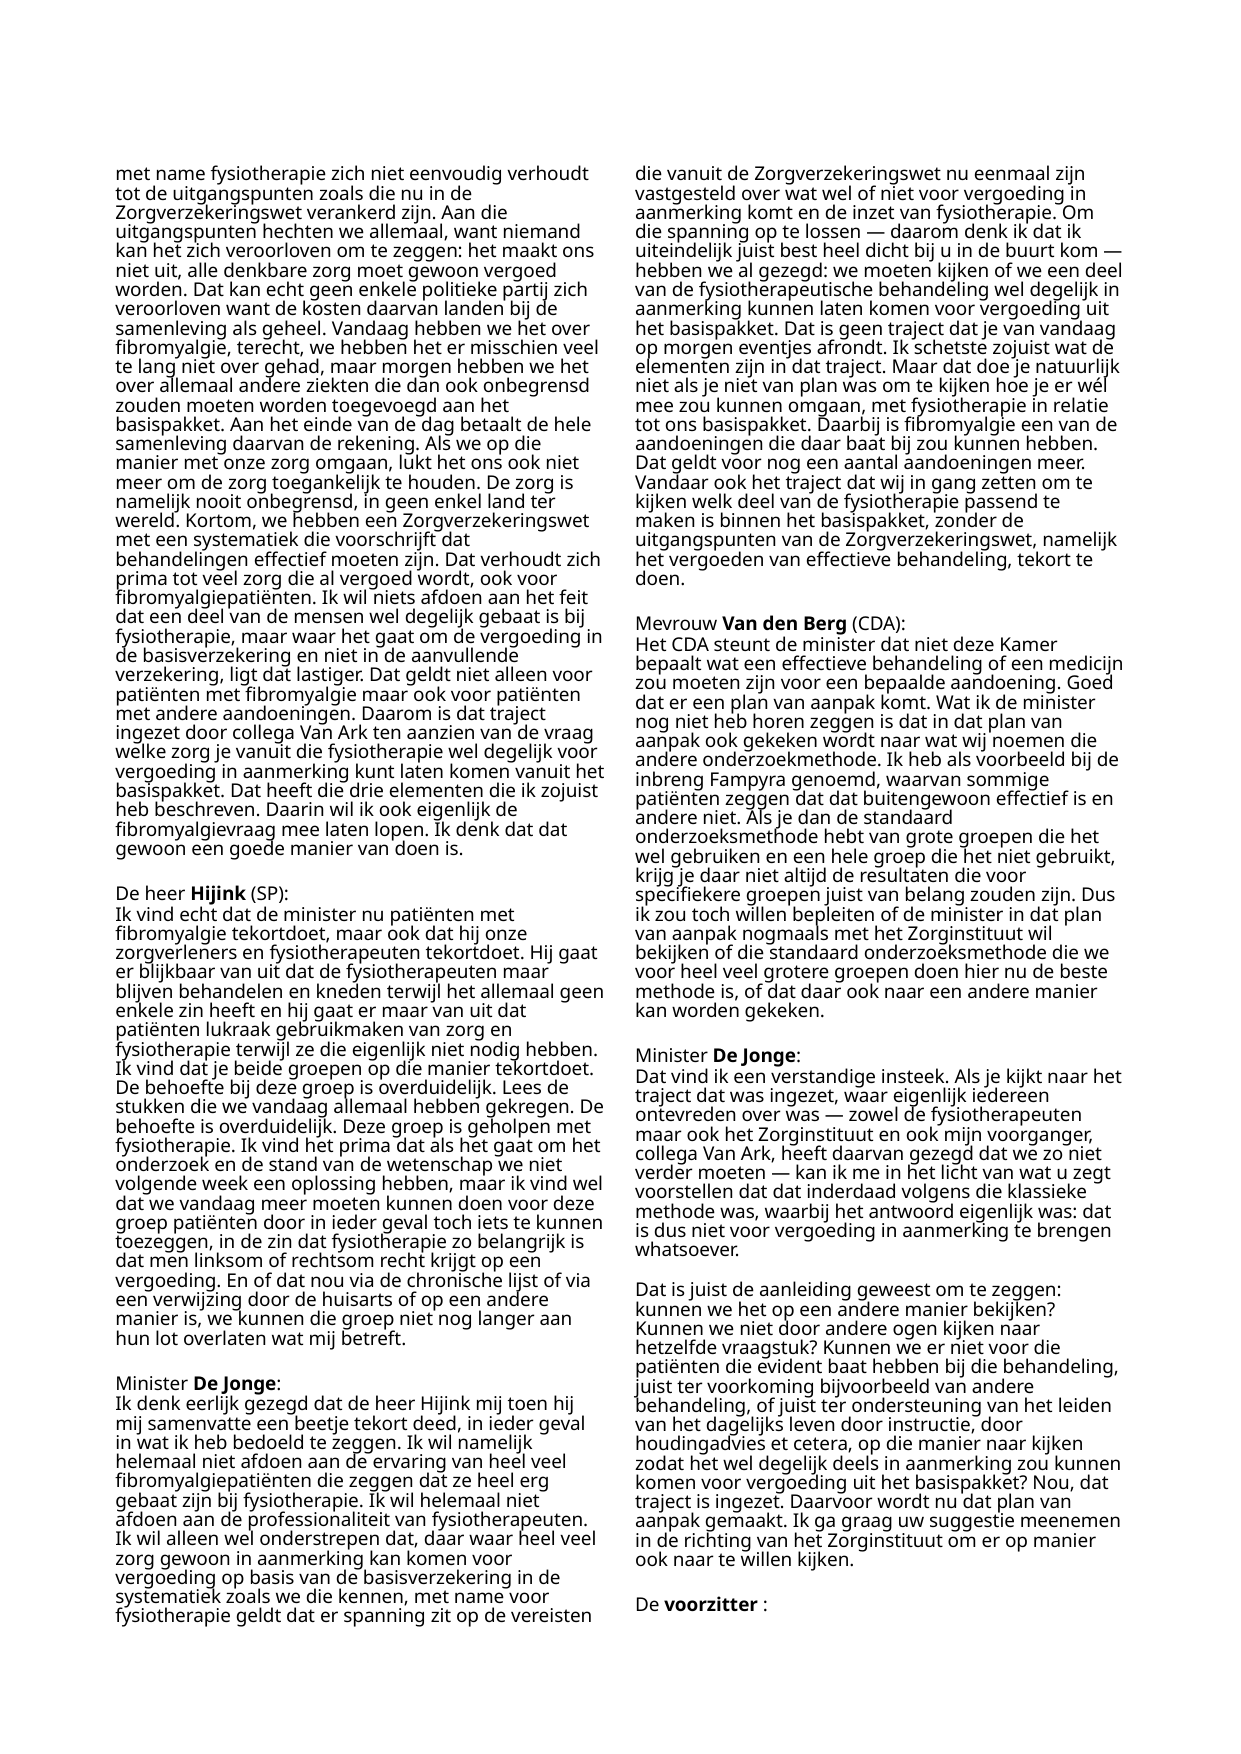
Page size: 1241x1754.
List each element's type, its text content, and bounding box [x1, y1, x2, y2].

text De heer Hijink (SP): [115, 880, 605, 906]
text Het CDA steunt de minister dat niet deze Kamer bepaalt wat een effectieve behandeling of een medicijn zou moeten zijn voor een bepaalde aandoening. Goed dat er een plan van aanpak komt. Wat ik de minister nog niet heb horen zeggen is dat in dat plan van aanpak ook gekeken wordt naar wat wij noemen die andere onderzoekmethode. Ik heb als voorbeeld bij de inbreng Fampyra genoemd, waarvan sommige patiënten zeggen dat dat buitengewoon effectief is en andere niet. Als je dan de standaard onderzoeksmethode hebt van grote groepen die het wel gebruiken en een hele groep die het niet gebruikt, krijg je daar niet altijd de resultaten die voor specifiekere groepen juist van belang zouden zijn. Dus ik zou toch willen bepleiten of de minister in dat plan van aanpak nogmaals met het Zorginstituut wil bekijken of die standaard onderzoeksmethode die we voor heel veel grotere groepen doen hier nu de beste methode is, of dat daar ook naar een andere manier kan worden gekeken. [635, 636, 1125, 1021]
text Dat is juist de aanleiding geweest om te zeggen: kunnen we het op een andere manier bekijken? Kunnen we niet door andere ogen kijken naar hetzelfde vraagstuk? Kunnen we er niet voor die patiënten die evident baat hebben bij die behandeling, juist ter voorkoming bijvoorbeeld van andere behandeling, of juist ter ondersteuning van het leiden van het dagelijks leven door instructie, door houdingadvies et cetera, op die manier naar kijken zodat het wel degelijk deels in aanmerking zou kunnen komen voor vergoeding uit het basispakket? Nou, dat traject is ingezet. Daarvoor wordt nu dat plan van aanpak gemaakt. Ik ga graag uw suggestie meenemen in de richting van het Zorginstituut om er op manier ook naar te willen kijken. [635, 1281, 1125, 1570]
text met name fysiotherapie zich niet eenvoudig verhoudt tot de uitgangspunten zoals die nu in de Zorgverzekeringswet verankerd zijn. Aan die uitgangspunten hechten we allemaal, want niemand kan het zich veroorloven om te zeggen: het maakt ons niet uit, alle denkbare zorg moet gewoon vergoed worden. Dat kan echt geen enkele politieke partij zich veroorloven want de kosten daarvan landen bij de samenleving als geheel. Vandaag hebben we het over fibromyalgie, terecht, we hebben het er misschien veel te lang niet over gehad, maar morgen hebben we het over allemaal andere ziekten die dan ook onbegrensd zouden moeten worden toegevoegd aan het basispakket. Aan het einde van de dag betaalt de hele samenleving daarvan de rekening. Als we op die manier met onze zorg omgaan, lukt het ons ook niet meer om de zorg toegankelijk te houden. De zorg is namelijk nooit onbegrensd, in geen enkel land ter wereld. Kortom, we hebben een Zorgverzekeringswet met een systematiek die voorschrijft dat behandelingen effectief moeten zijn. Dat verhoudt zich prima tot veel zorg die al vergoed wordt, ook voor fibromyalgiepatiënten. Ik wil niets afdoen aan het feit dat een deel van de mensen wel degelijk gebaat is bij fysiotherapie, maar waar het gaat om de vergoeding in de basisverzekering en niet in de aanvullende verzekering, ligt dat lastiger. Dat geldt niet alleen voor patiënten met fibromyalgie maar ook voor patiënten met andere aandoeningen. Daarom is dat traject ingezet door collega Van Ark ten aanzien van de vraag welke zorg je vanuit die fysiotherapie wel degelijk voor vergoeding in aanmerking kunt laten komen vanuit het basispakket. Dat heeft die drie elementen die ik zojuist heb beschreven. Daarin wil ik ook eigenlijk de fibromyalgievraag mee laten lopen. Ik denk dat dat gewoon een goede manier van doen is. [115, 165, 605, 859]
text die vanuit de Zorgverzekeringswet nu eenmaal zijn vastgesteld over wat wel of niet voor vergoeding in aanmerking komt en de inzet van fysiotherapie. Om die spanning op te lossen — daarom denk ik dat ik uiteindelijk juist best heel dicht bij u in de buurt kom — hebben we al gezegd: we moeten kijken of we een deel van de fysiotherapeutische behandeling wel degelijk in aanmerking kunnen laten komen voor vergoeding uit het basispakket. Dat is geen traject dat je van vandaag op morgen eventjes afrondt. Ik schetste zojuist wat de elementen zijn in dat traject. Maar dat doe je natuurlijk niet als je niet van plan was om te kijken hoe je er wél mee zou kunnen omgaan, met fysiotherapie in relatie tot ons basispakket. Daarbij is fibromyalgie een van de aandoeningen die daar baat bij zou kunnen hebben. Dat geldt voor nog een aantal aandoeningen meer. Vandaar ook het traject dat wij in gang zetten om te kijken welk deel van de fysiotherapie passend te maken is binnen het basispakket, zonder de uitgangspunten van de Zorgverzekeringswet, namelijk het vergoeden van effectieve behandeling, tekort te doen. [635, 165, 1125, 589]
text Mevrouw Van den Berg (CDA): [635, 610, 1125, 636]
text Dat vind ik een verstandige insteek. Als je kijkt naar het traject dat was ingezet, waar eigenlijk iedereen ontevreden over was — zowel de fysiotherapeuten maar ook het Zorginstituut en ook mijn voorganger, collega Van Ark, heeft daarvan gezegd dat we zo niet verder moeten — kan ik me in het licht van wat u zegt voorstellen dat dat inderdaad volgens die klassieke methode was, waarbij het antwoord eigenlijk was: dat is dus niet voor vergoeding in aanmerking te brengen whatsoever. [635, 1068, 1125, 1261]
text De voorzitter : [635, 1591, 1125, 1617]
text Ik vind echt dat de minister nu patiënten met fibromyalgie tekortdoet, maar ook dat hij onze zorgverleners en fysiotherapeuten tekortdoet. Hij gaat er blijkbaar van uit dat de fysiotherapeuten maar blijven behandelen en kneden terwijl het allemaal geen enkele zin heeft en hij gaat er maar van uit dat patiënten lukraak gebruikmaken van zorg en fysiotherapie terwijl ze die eigenlijk niet nodig hebben. Ik vind dat je beide groepen op die manier tekortdoet. De behoefte bij deze groep is overduidelijk. Lees de stukken die we vandaag allemaal hebben gekregen. De behoefte is overduidelijk. Deze groep is geholpen met fysiotherapie. Ik vind het prima dat als het gaat om het onderzoek en de stand van de wetenschap we niet volgende week een oplossing hebben, maar ik vind wel dat we vandaag meer moeten kunnen doen voor deze groep patiënten door in ieder geval toch iets te kunnen toezeggen, in de zin dat fysiotherapie zo belangrijk is dat men linksom of rechtsom recht krijgt op een vergoeding. En of dat nou via de chronische lijst of via een verwijzing door de huisarts of op een andere manier is, we kunnen die groep niet nog langer aan hun lot overlaten wat mij betreft. [115, 906, 605, 1349]
text Ik denk eerlijk gezegd dat de heer Hijink mij toen hij mij samenvatte een beetje tekort deed, in ieder geval in wat ik heb bedoeld te zeggen. Ik wil namelijk helemaal niet afdoen aan de ervaring van heel veel fibromyalgiepatiënten die zeggen dat ze heel erg gebaat zijn bij fysiotherapie. Ik wil helemaal niet afdoen aan de professionaliteit van fysiotherapeuten. Ik wil alleen wel onderstrepen dat, daar waar heel veel zorg gewoon in aanmerking kan komen voor vergoeding op basis van de basisverzekering in de systematiek zoals we die kennen, met name voor fysiotherapie geldt dat er spanning zit op de vereisten [115, 1395, 605, 1627]
text Minister De Jonge: [115, 1370, 605, 1395]
text Minister De Jonge: [635, 1042, 1125, 1068]
